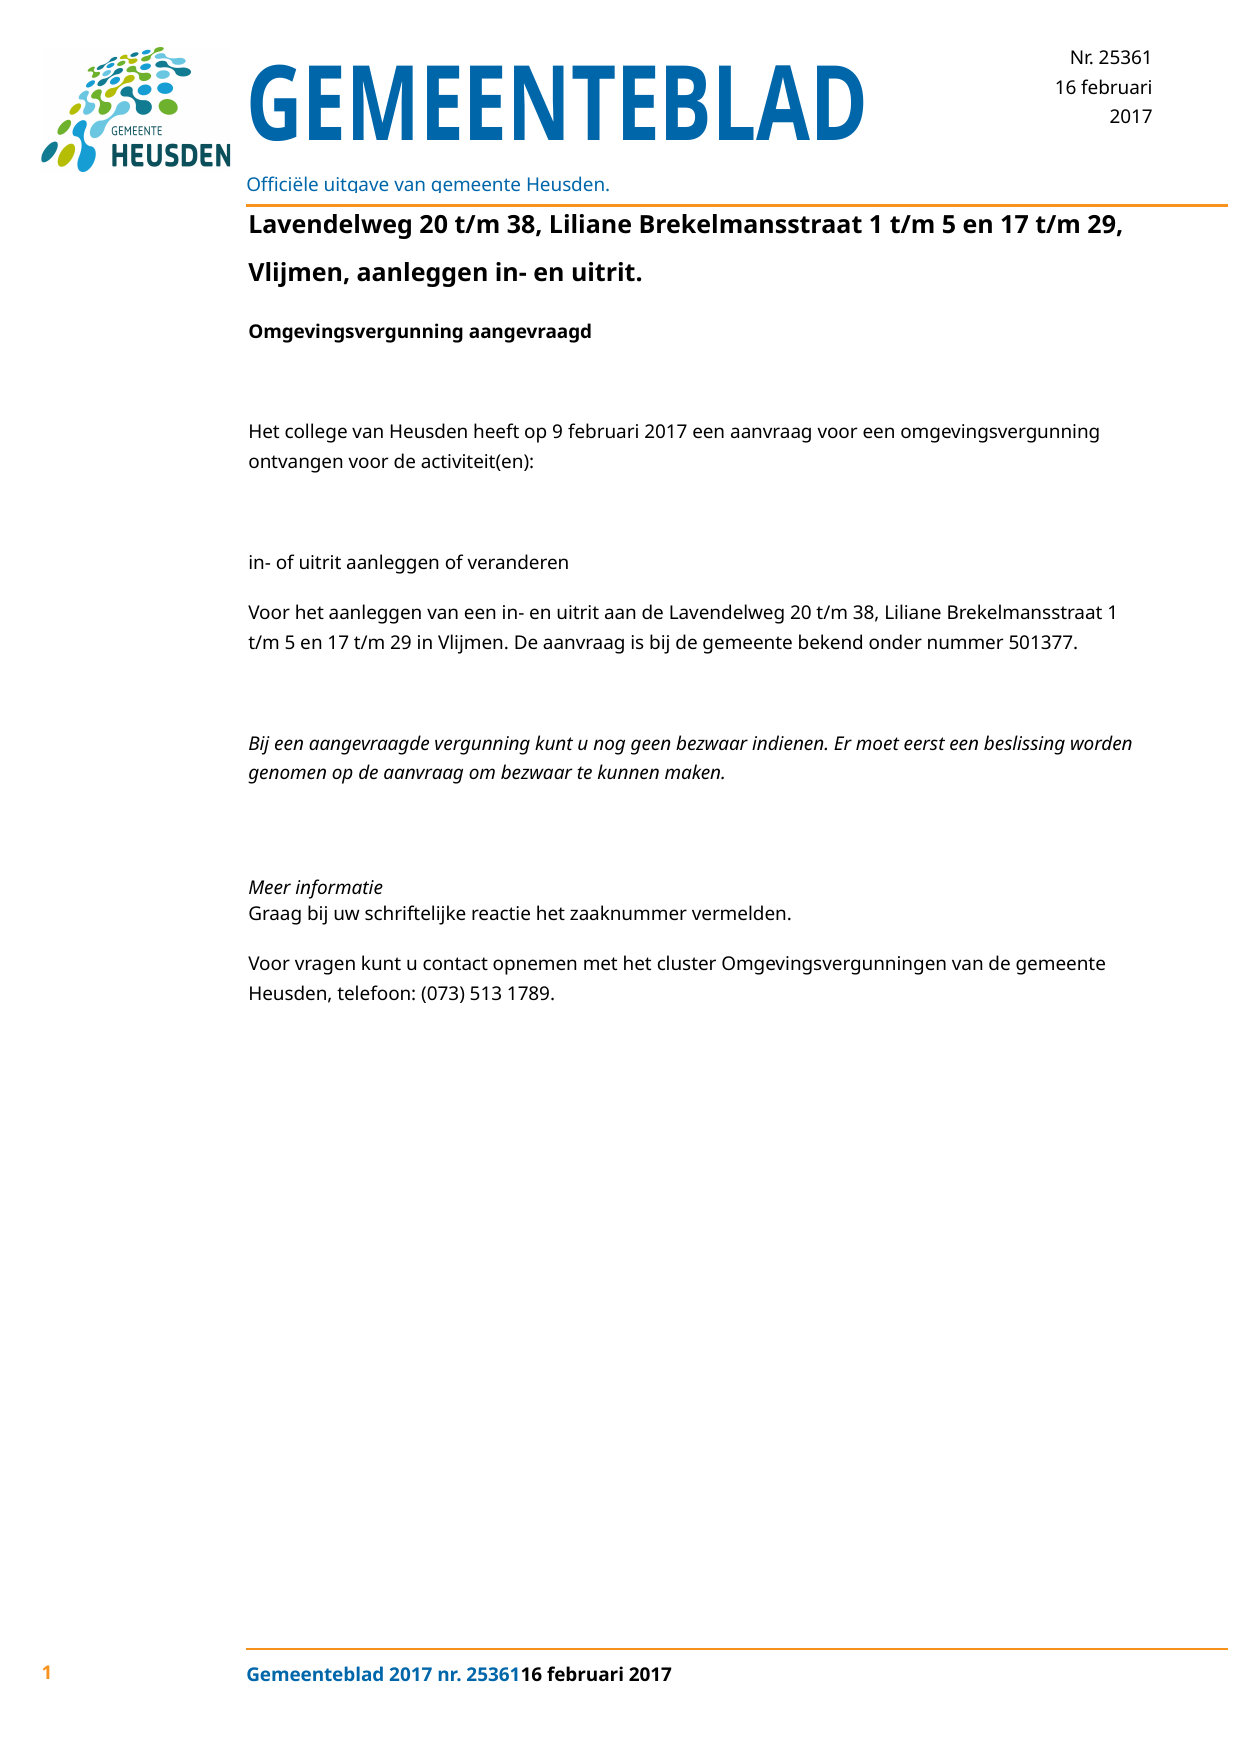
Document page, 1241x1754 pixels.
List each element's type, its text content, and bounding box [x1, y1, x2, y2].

text Omgevingsvergunning aangevraagd [248, 318, 1152, 344]
text in- of uitrit aanleggen of veranderen [248, 549, 1152, 575]
text Voor het aanleggen van een in- en uitrit aan de Lavendelweg 20 t/m 38, Liliane Brekelmansstraat 1 t/m 5 en 17 t/m 29 in Vlijmen. De aanvraag is bij de gemeente bekend onder nummer 501377. [248, 599, 1152, 655]
text Graag bij uw schriftelijke reactie het zaaknummer vermelden. [248, 900, 1152, 925]
picture [41, 47, 231, 172]
text Het college van Heusden heeft op 9 februari 2017 een aanvraag voor een omgevingsvergunning ontvangen voor de activiteit(en): [248, 419, 1152, 474]
text Lavendelweg 20 t/m 38, Liliane Brekelmansstraat 1 t/m 5 en 17 t/m 29, Vlijmen, aanleggen in- en uitrit. [248, 207, 1152, 288]
text Voor vragen kunt u contact opnemen met het cluster Omgevingsvergunningen van de gemeente Heusden, telefoon: (073) 513 1789. [248, 950, 1152, 1005]
text Bij een aangevraagde vergunning kunt u nog geen bezwaar indienen. Er moet eerst een beslissing worden genomen op de aanvraag om bezwaar te kunnen maken. [248, 730, 1152, 785]
text Meer informatie [248, 874, 1152, 900]
